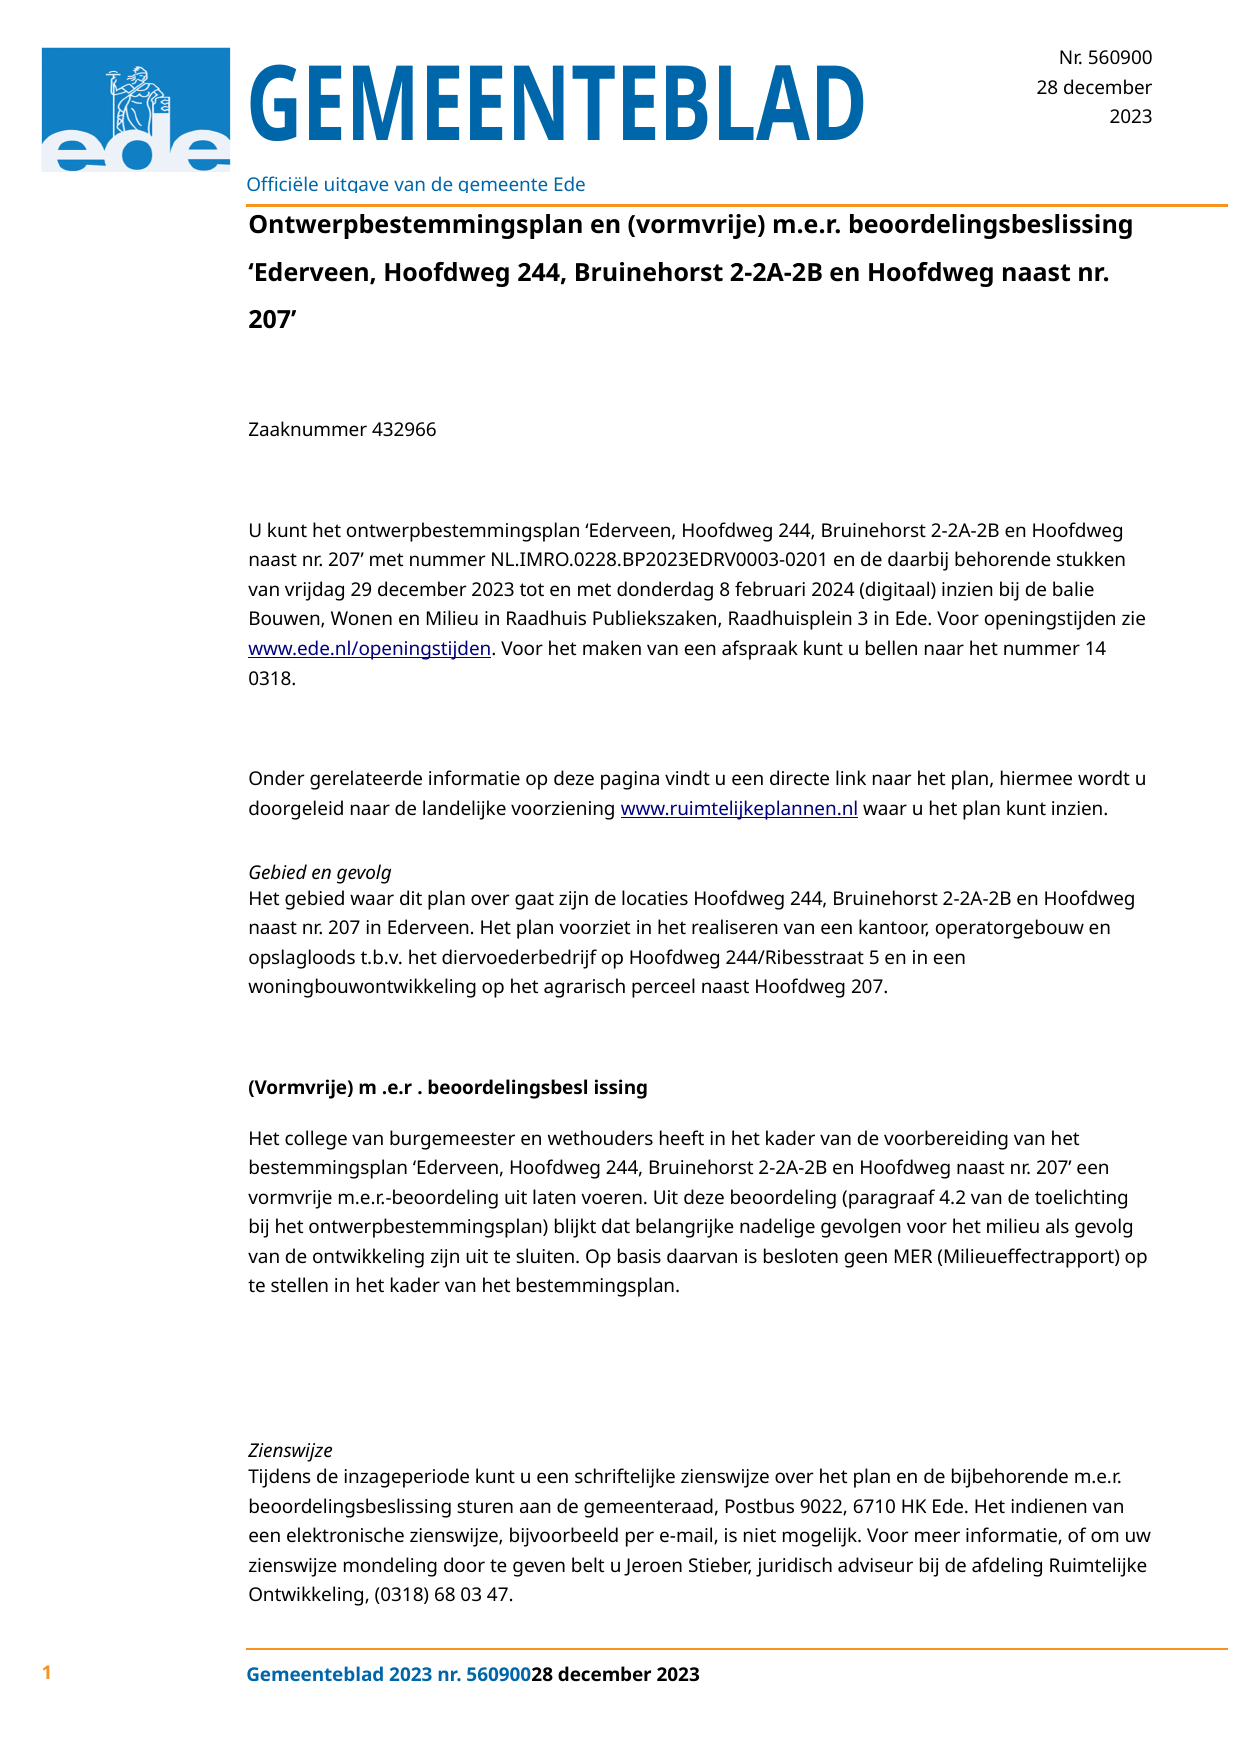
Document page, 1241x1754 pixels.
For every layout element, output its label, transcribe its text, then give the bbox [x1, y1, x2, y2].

text Het gebied waar dit plan over gaat zijn de locaties Hoofdweg 244, Bruinehorst 2-2A-2B en Hoofdweg naast nr. 207 in Ederveen. Het plan voorziet in het realiseren van een kantoor, operatorgebouw en opslagloods t.b.v. het diervoederbedrijf op Hoofdweg 244/Ribesstraat 5 en in een woningbouwontwikkeling op het agrarisch perceel naast Hoofdweg 207. [248, 885, 1152, 999]
text (Vormvrije) m .e.r . beoordelingsbesl issing [248, 1074, 1152, 1100]
text Tijdens de inzageperiode kunt u een schriftelijke zienswijze over het plan en de bijbehorende m.e.r. beoordelingsbeslissing sturen aan de gemeenteraad, Postbus 9022, 6710 HK Ede. Het indienen van een elektronische zienswijze, bijvoorbeeld per e-mail, is niet mogelijk. Voor meer informatie, of om uw zienswijze mondeling door te geven belt u Jeroen Stieber, juridisch adviseur bij de afdeling Ruimtelijke Ontwikkeling, (0318) 68 03 47. [248, 1463, 1152, 1607]
text Het college van burgemeester en wethouders heeft in het kader van de voorbereiding van het bestemmingsplan ‘Ederveen, Hoofdweg 244, Bruinehorst 2-2A-2B en Hoofdweg naast nr. 207’ een vormvrije m.e.r.-beoordeling uit laten voeren. Uit deze beoordeling (paragraaf 4.2 van de toelichting bij het ontwerpbestemmingsplan) blijkt dat belangrijke nadelige gevolgen voor het milieu als gevolg van de ontwikkeling zijn uit te sluiten. Op basis daarvan is besloten geen MER (Milieueffectrapport) op te stellen in het kader van het bestemmingsplan. [248, 1125, 1152, 1298]
picture [41, 47, 231, 172]
text Zienswijze [248, 1437, 1152, 1463]
text Onder gerelateerde informatie op deze pagina vindt u een directe link naar het plan, hiermee wordt u doorgeleid naar de landelijke voorziening www.ruimtelijkeplannen.nl waar u het plan kunt inzien. [248, 766, 1152, 821]
text U kunt het ontwerpbestemmingsplan ‘Ederveen, Hoofdweg 244, Bruinehorst 2-2A-2B en Hoofdweg naast nr. 207’ met nummer NL.IMRO.0228.BP2023EDRV0003-0201 en de daarbij behorende stukken van vrijdag 29 december 2023 tot en met donderdag 8 februari 2024 (digitaal) inzien bij de balie Bouwen, Wonen en Milieu in Raadhuis Publiekszaken, Raadhuisplein 3 in Ede. Voor openingstijden zie www.ede.nl/openingstijden. Voor het maken van een afspraak kunt u bellen naar het nummer 14 0318. [248, 517, 1152, 690]
text Gebied en gevolg [248, 859, 1152, 885]
text Zaaknummer 432966 [248, 416, 1152, 442]
text Ontwerpbestemmingsplan en (vormvrije) m.e.r. beoordelingsbeslissing ‘Ederveen, Hoofdweg 244, Bruinehorst 2-2A-2B en Hoofdweg naast nr. 207’ [248, 207, 1152, 336]
